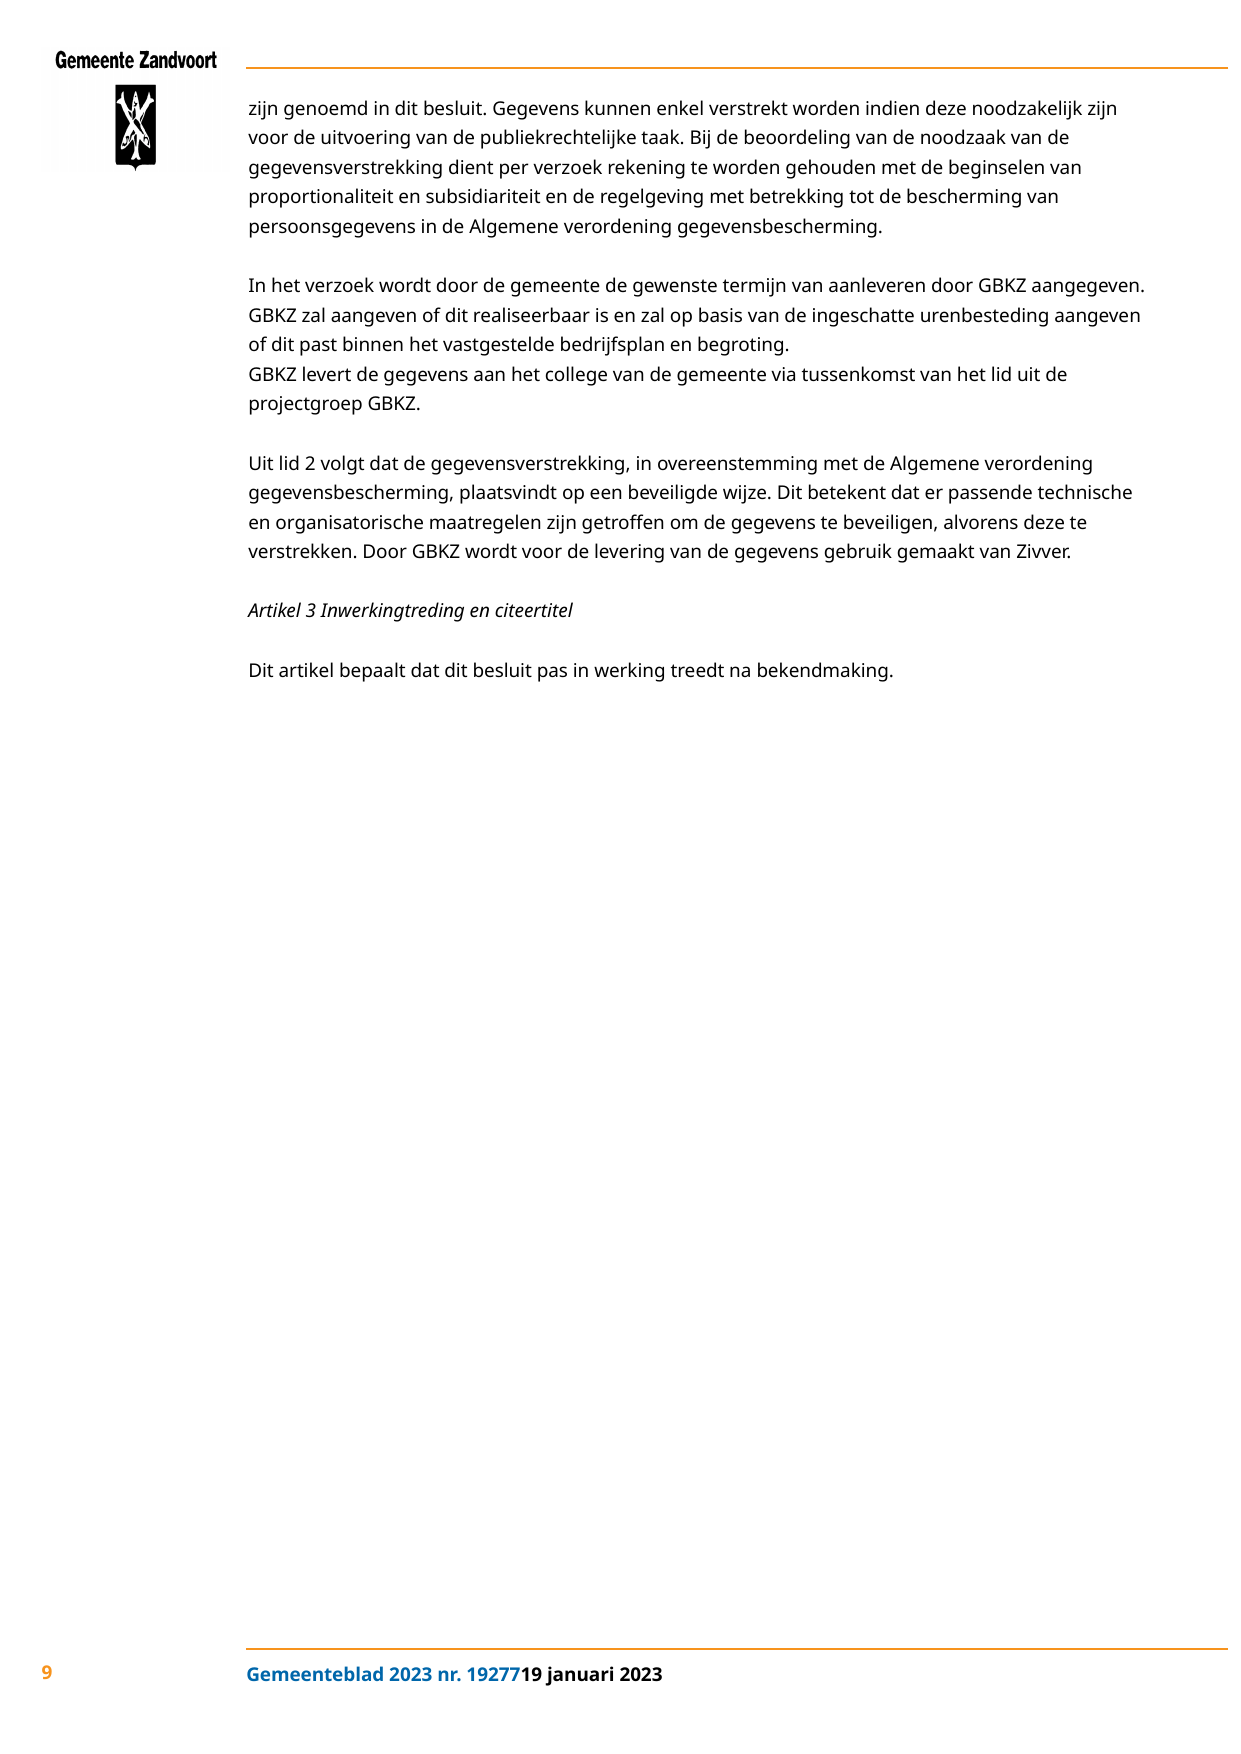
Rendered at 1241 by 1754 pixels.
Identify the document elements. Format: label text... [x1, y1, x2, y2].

picture [41, 47, 231, 172]
text Artikel 3 Inwerkingtreding en citeertitel [248, 598, 1152, 623]
text In het verzoek wordt door de gemeente de gewenste termijn van aanleveren door GBKZ aangegeven. GBKZ zal aangeven of dit realiseerbaar is en zal op basis van de ingeschatte urenbesteding aangeven of dit past binnen het vastgestelde bedrijfsplan en begroting. [248, 272, 1152, 357]
text GBKZ levert de gegevens aan het college van de gemeente via tussenkomst van het lid uit de projectgroep GBKZ. [248, 361, 1152, 416]
text Uit lid 2 volgt dat de gegevensverstrekking, in overeenstemming met de Algemene verordening gegevensbescherming, plaatsvindt op een beveiligde wijze. Dit betekent dat er passende technische en organisatorische maatregelen zijn getroffen om de gegevens te beveiligen, alvorens deze te verstrekken. Door GBKZ wordt voor de levering van de gegevens gebruik gemaakt van Zivver. [248, 450, 1152, 564]
text Dit artikel bepaalt dat dit besluit pas in werking treedt na bekendmaking. [248, 657, 1152, 683]
text zijn genoemd in dit besluit. Gegevens kunnen enkel verstrekt worden indien deze noodzakelijk zijn voor de uitvoering van de publiekrechtelijke taak. Bij de beoordeling van de noodzaak van de gegevensverstrekking dient per verzoek rekening te worden gehouden met de beginselen van proportionaliteit en subsidiariteit en de regelgeving met betrekking tot de bescherming van persoonsgegevens in de Algemene verordening gegevensbescherming. [248, 95, 1152, 239]
